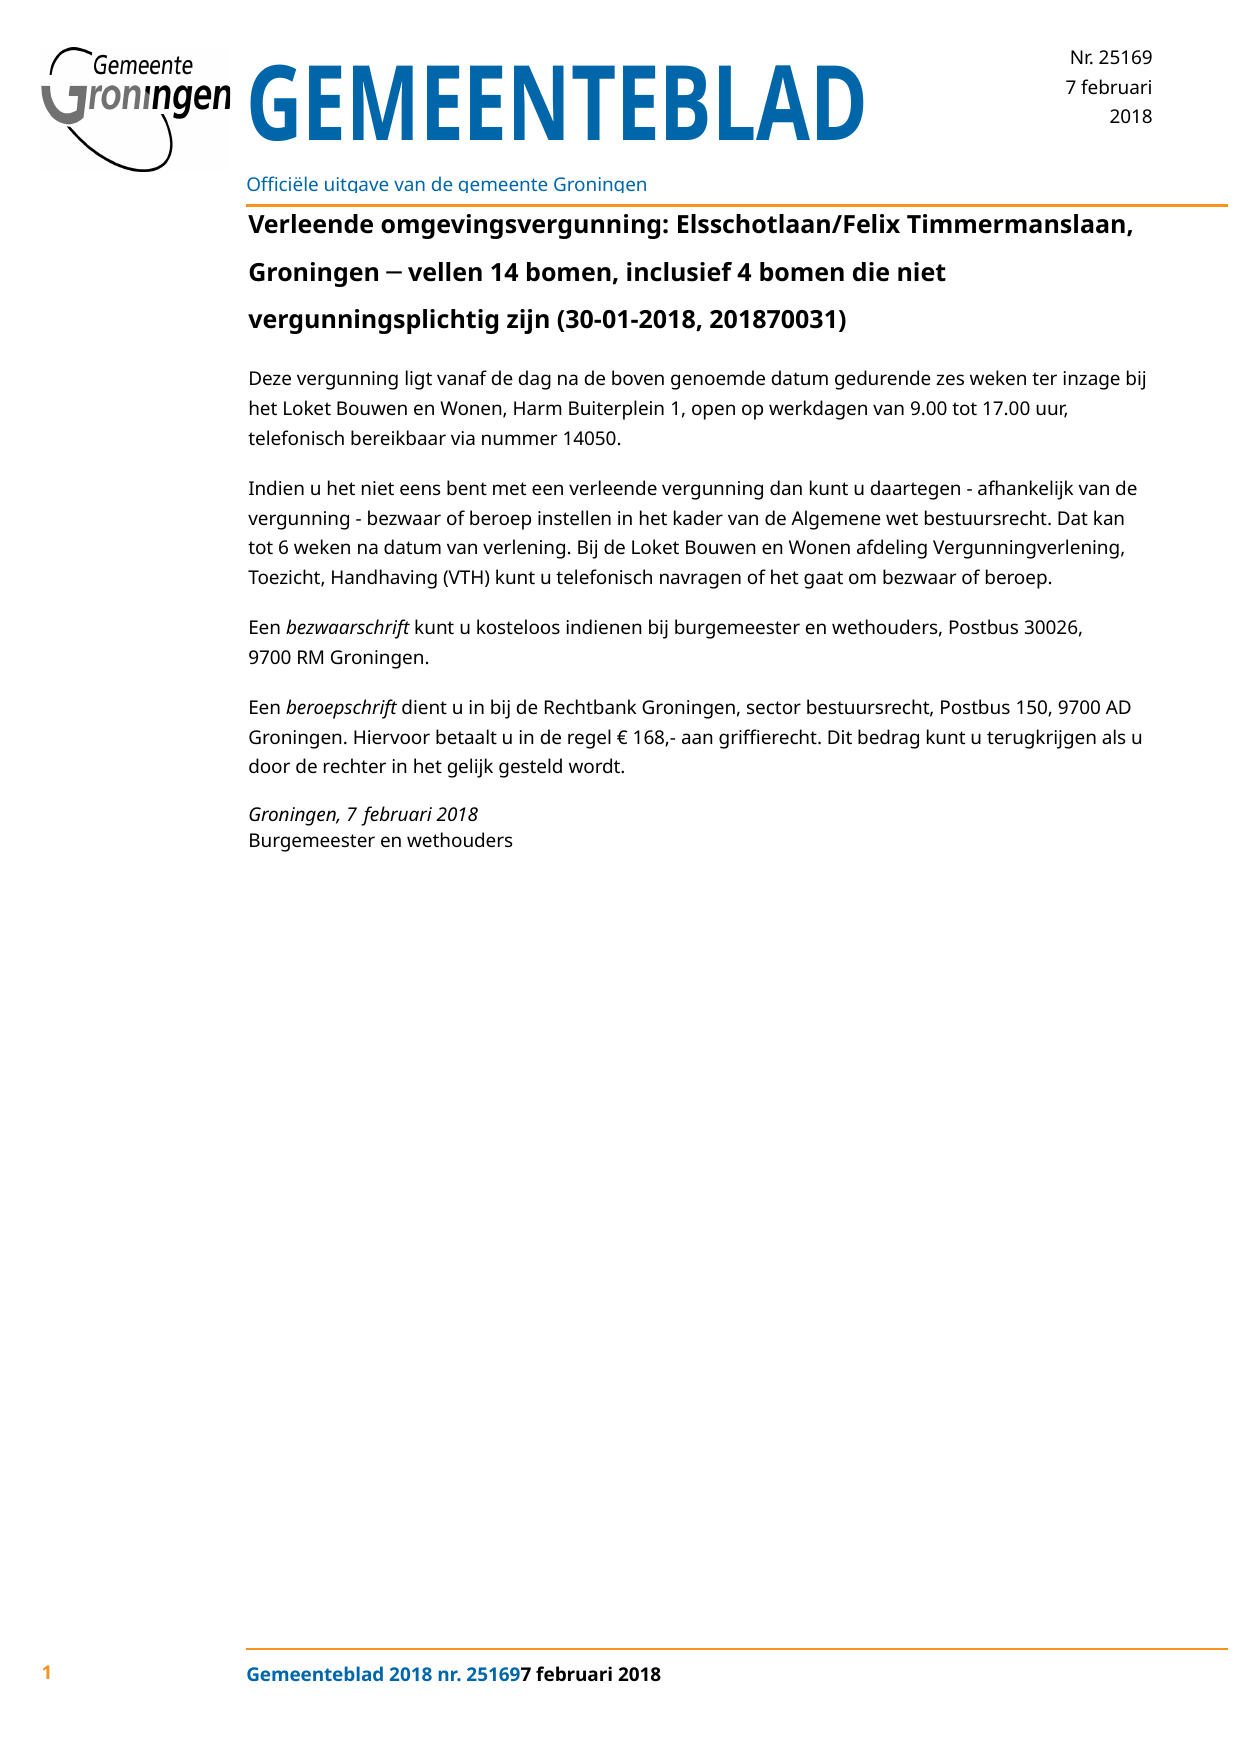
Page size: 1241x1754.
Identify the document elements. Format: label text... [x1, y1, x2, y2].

text Indien u het niet eens bent met een verleende vergunning dan kunt u daartegen - afhankelijk van de vergunning - bezwaar of beroep instellen in het kader van de Algemene wet bestuursrecht. Dat kan tot 6 weken na datum van verlening. Bij de Loket Bouwen en Wonen afdeling Vergunningverlening, Toezicht, Handhaving (VTH) kunt u telefonisch navragen of het gaat om bezwaar of beroep. [248, 475, 1152, 589]
text Een beroepschrift dient u in bij de Rechtbank Groningen, sector bestuursrecht, Postbus 150, 9700 AD Groningen. Hiervoor betaalt u in de regel € 168,- aan griffierecht. Dit bedrag kunt u terugkrijgen als u door de rechter in het gelijk gesteld wordt. [248, 694, 1152, 779]
text Een bezwaarschrift kunt u kosteloos indienen bij burgemeester en wethouders, Postbus 30026, 9700 RM Groningen. [248, 614, 1152, 669]
text Burgemeester en wethouders [248, 827, 1152, 853]
text Groningen, 7 februari 2018 [248, 801, 1152, 827]
text Deze vergunning ligt vanaf de dag na de boven genoemde datum gedurende zes weken ter inzage bij het Loket Bouwen en Wonen, Harm Buiterplein 1, open op werkdagen van 9.00 tot 17.00 uur, telefonisch bereikbaar via nummer 14050. [248, 366, 1152, 450]
picture [41, 47, 231, 172]
text Verleende omgevingsvergunning: Elsschotlaan/Felix Timmermanslaan, Groningen ─ vellen 14 bomen, inclusief 4 bomen die niet vergunningsplichtig zijn (30-01-2018, 201870031) [248, 207, 1152, 336]
